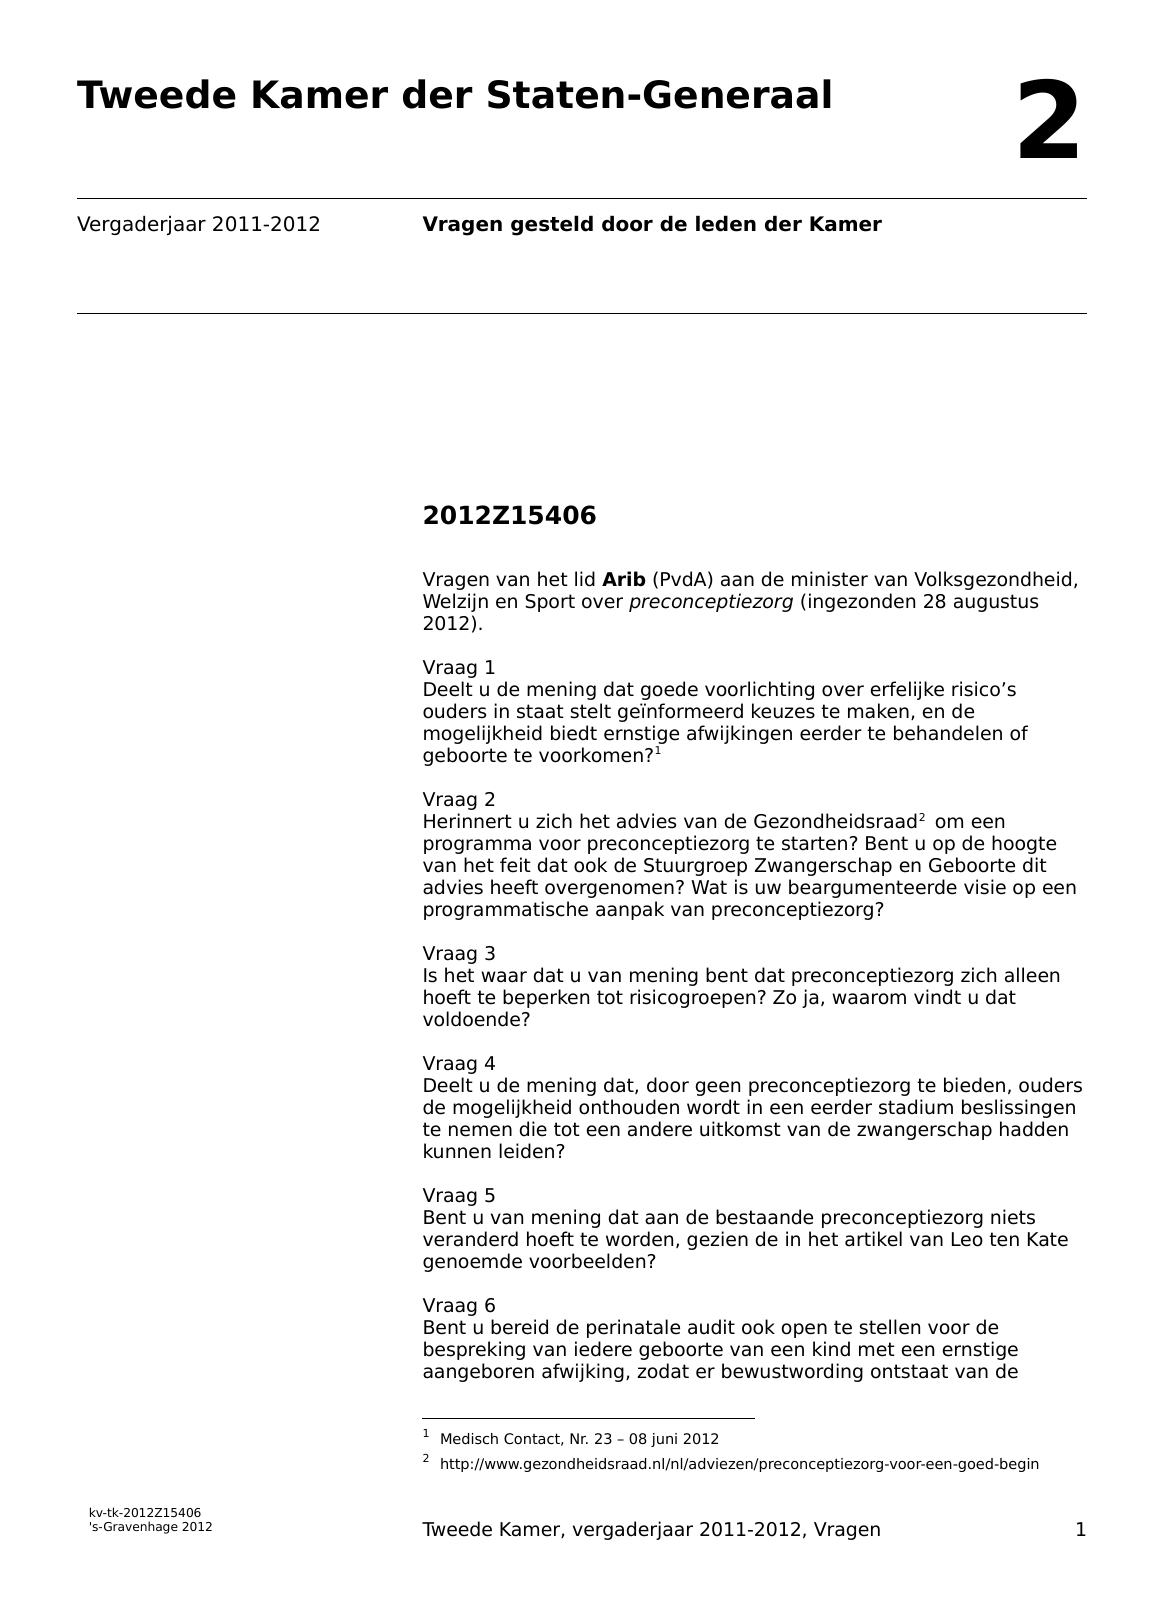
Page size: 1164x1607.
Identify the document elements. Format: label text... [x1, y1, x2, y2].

table_cell Vergaderjaar 2011-2012 [77, 199, 422, 313]
text Vraag 2 [422, 789, 1087, 811]
text Vraag 6 [422, 1295, 1087, 1317]
text Vraag 4 [422, 1053, 1087, 1075]
table_header Tweede Kamer der Staten-Generaal [77, 59, 886, 198]
table_header 2 [886, 59, 1087, 198]
text Bent u van mening dat aan de bestaande preconceptiezorg niets veranderd hoeft te worden, gezien de in het artikel van Leo ten Kate genoemde voorbeelden? [422, 1207, 1087, 1273]
text Is het waar dat u van mening bent dat preconceptiezorg zich alleen hoeft te beperken tot risicogroepen? Zo ja, waarom vindt u dat voldoende? [422, 965, 1087, 1031]
text Vragen van het lid Arib (PvdA) aan de minister van Volksgezondheid, Welzijn en Sport over preconceptiezorg (ingezonden 28 augustus 2012). [422, 569, 1087, 635]
text Deelt u de mening dat goede voorlichting over erfelijke risico’s ouders in staat stelt geïnformeerd keuzes te maken, en de mogelijkheid biedt ernstige afwijkingen eerder te behandelen of geboorte te voorkomen? [422, 679, 1087, 767]
text kv-tk-2012Z15406 [88, 1506, 323, 1520]
text 2012Z15406 [422, 501, 1087, 531]
text Vraag 1 [422, 657, 1087, 679]
text 's-Gravenhage 2012 [88, 1520, 323, 1534]
table_cell Vragen gesteld door de leden der Kamer [422, 199, 1087, 313]
text Vraag 3 [422, 943, 1087, 965]
text Medisch Contact, Nr. 23 – 08 juni 2012 [422, 1427, 1087, 1449]
text http://www.gezondheidsraad.nl/nl/adviezen/preconceptiezorg-voor-een-goed-begin [422, 1452, 1087, 1474]
text Herinnert u zich het advies van de Gezondheidsraad om een programma voor preconceptiezorg te starten? Bent u op de hoogte van het feit dat ook de Stuurgroep Zwangerschap en Geboorte dit advies heeft overgenomen? Wat is uw beargumenteerde visie op een programmatische aanpak van preconceptiezorg? [422, 811, 1087, 921]
text Deelt u de mening dat, door geen preconceptiezorg te bieden, ouders de mogelijkheid onthouden wordt in een eerder stadium beslissingen te nemen die tot een andere uitkomst van de zwangerschap hadden kunnen leiden? [422, 1075, 1087, 1163]
text Bent u bereid de perinatale audit ook open te stellen voor de bespreking van iedere geboorte van een kind met een ernstige aangeboren afwijking, zodat er bewustwording ontstaat van de [422, 1317, 1087, 1383]
text Vraag 5 [422, 1185, 1087, 1207]
